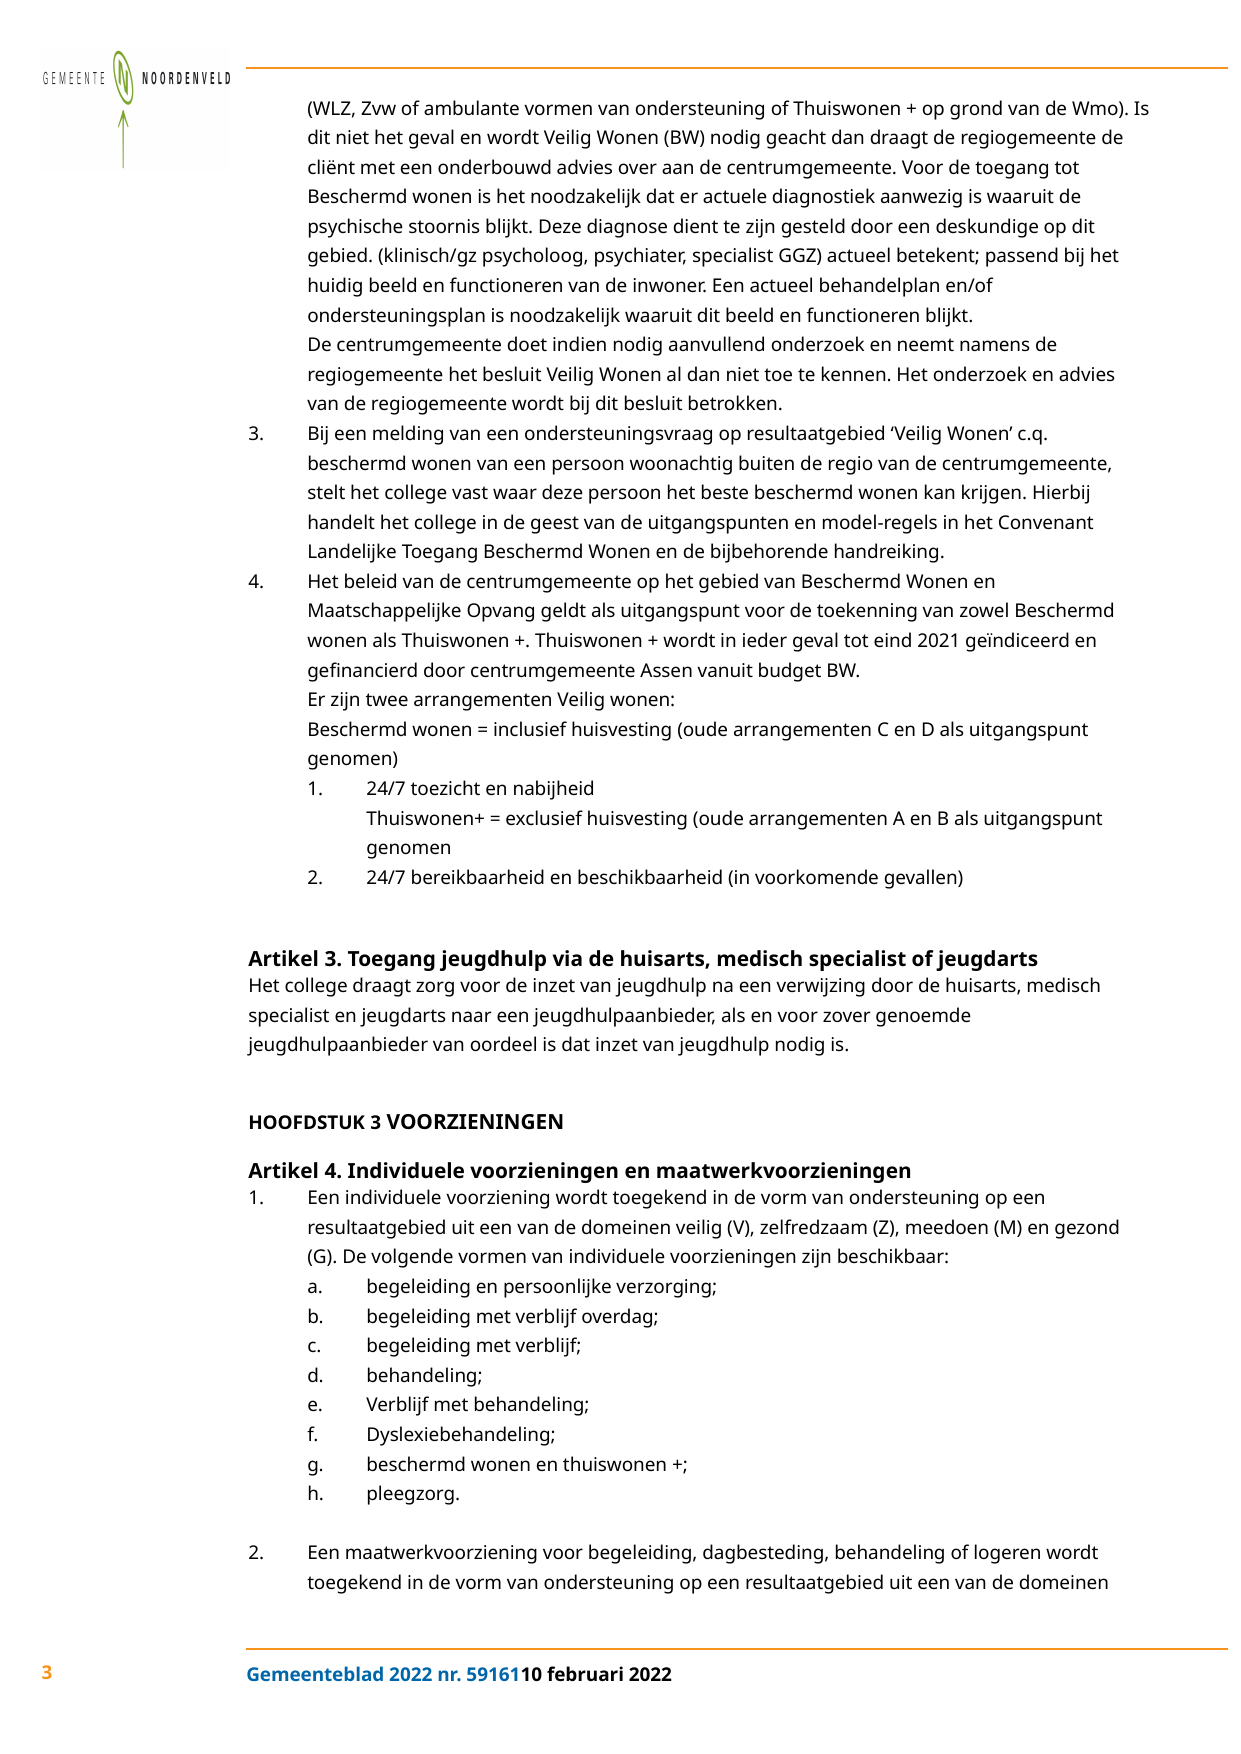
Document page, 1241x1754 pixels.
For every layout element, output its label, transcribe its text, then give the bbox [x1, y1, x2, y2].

text Artikel 4. Individuele voorzieningen en maatwerkvoorzieningen [248, 1156, 1152, 1184]
list pleegzorg. [307, 1480, 1152, 1506]
list 24/7 bereikbaarheid en beschikbaarheid (in voorkomende gevallen) [307, 864, 1152, 890]
list Een individuele voorziening wordt toegekend in de vorm van ondersteuning op een resultaatgebied uit een van de domeinen veilig (V), zelfredzaam (Z), meedoen (M) en gezond (G). De volgende vormen van individuele voorzieningen zijn beschikbaar: [248, 1184, 1152, 1269]
text Het college draagt zorg voor de inzet van jeugdhulp na een verwijzing door de huisarts, medisch specialist en jeugdarts naar een jeugdhulpaanbieder, als en voor zover genoemde jeugdhulpaanbieder van oordeel is dat inzet van jeugdhulp nodig is. [248, 972, 1152, 1057]
picture [41, 47, 231, 172]
list Een maatwerkvoorziening voor begeleiding, dagbesteding, behandeling of logeren wordt toegekend in de vorm van ondersteuning op een resultaatgebied uit een van de domeinen [248, 1539, 1152, 1595]
list Beschermd wonen = inclusief huisvesting (oude arrangementen C en D als uitgangspunt genomen) [248, 716, 1152, 771]
text Artikel 3. Toegang jeugdhulp via de huisarts, medisch specialist of jeugdarts [248, 944, 1152, 972]
list (WLZ, Zvw of ambulante vormen van ondersteuning of Thuiswonen + op grond van de Wmo). Is dit niet het geval en wordt Veilig Wonen (BW) nodig geacht dan draagt de regiogemeente de cliënt met een onderbouwd advies over aan de centrumgemeente. Voor de toegang tot Beschermd wonen is het noodzakelijk dat er actuele diagnostiek aanwezig is waaruit de psychische stoornis blijkt. Deze diagnose dient te zijn gesteld door een deskundige op dit gebied. (klinisch/gz psycholoog, psychiater, specialist GGZ) actueel betekent; passend bij het huidig beeld en functioneren van de inwoner. Een actueel behandelplan en/of ondersteuningsplan is noodzakelijk waaruit dit beeld en functioneren blijkt. [248, 95, 1152, 328]
list begeleiding met verblijf; [307, 1332, 1152, 1358]
list De centrumgemeente doet indien nodig aanvullend onderzoek en neemt namens de regiogemeente het besluit Veilig Wonen al dan niet toe te kennen. Het onderzoek en advies van de regiogemeente wordt bij dit besluit betrokken. [248, 331, 1152, 416]
list Thuiswonen+ = exclusief huisvesting (oude arrangementen A en B als uitgangspunt genomen [307, 805, 1152, 860]
list beschermd wonen en thuiswonen +; [307, 1451, 1152, 1476]
list Er zijn twee arrangementen Veilig wonen: [248, 686, 1152, 712]
list Het beleid van de centrumgemeente op het gebied van Beschermd Wonen en Maatschappelijke Opvang geldt als uitgangspunt voor de toekenning van zowel Beschermd wonen als Thuiswonen +. Thuiswonen + wordt in ieder geval tot eind 2021 geïndiceerd en gefinancierd door centrumgemeente Assen vanuit budget BW. [248, 568, 1152, 683]
list begeleiding en persoonlijke verzorging; [307, 1273, 1152, 1299]
list behandeling; [307, 1362, 1152, 1388]
list Dyslexiebehandeling; [307, 1421, 1152, 1447]
list 24/7 toezicht en nabijheid [307, 775, 1152, 801]
list begeleiding met verblijf overdag; [307, 1303, 1152, 1328]
list Verblijf met behandeling; [307, 1392, 1152, 1417]
list Bij een melding van een ondersteuningsvraag op resultaatgebied ‘Veilig Wonen’ c.q. beschermd wonen van een persoon woonachtig buiten de regio van de centrumgemeente, stelt het college vast waar deze persoon het beste beschermd wonen kan krijgen. Hierbij handelt het college in de geest van de uitgangspunten en model-regels in het Convenant Landelijke Toegang Beschermd Wonen en de bijbehorende handreiking. [248, 420, 1152, 564]
text HOOFDSTUK 3 VOORZIENINGEN [248, 1107, 1152, 1135]
